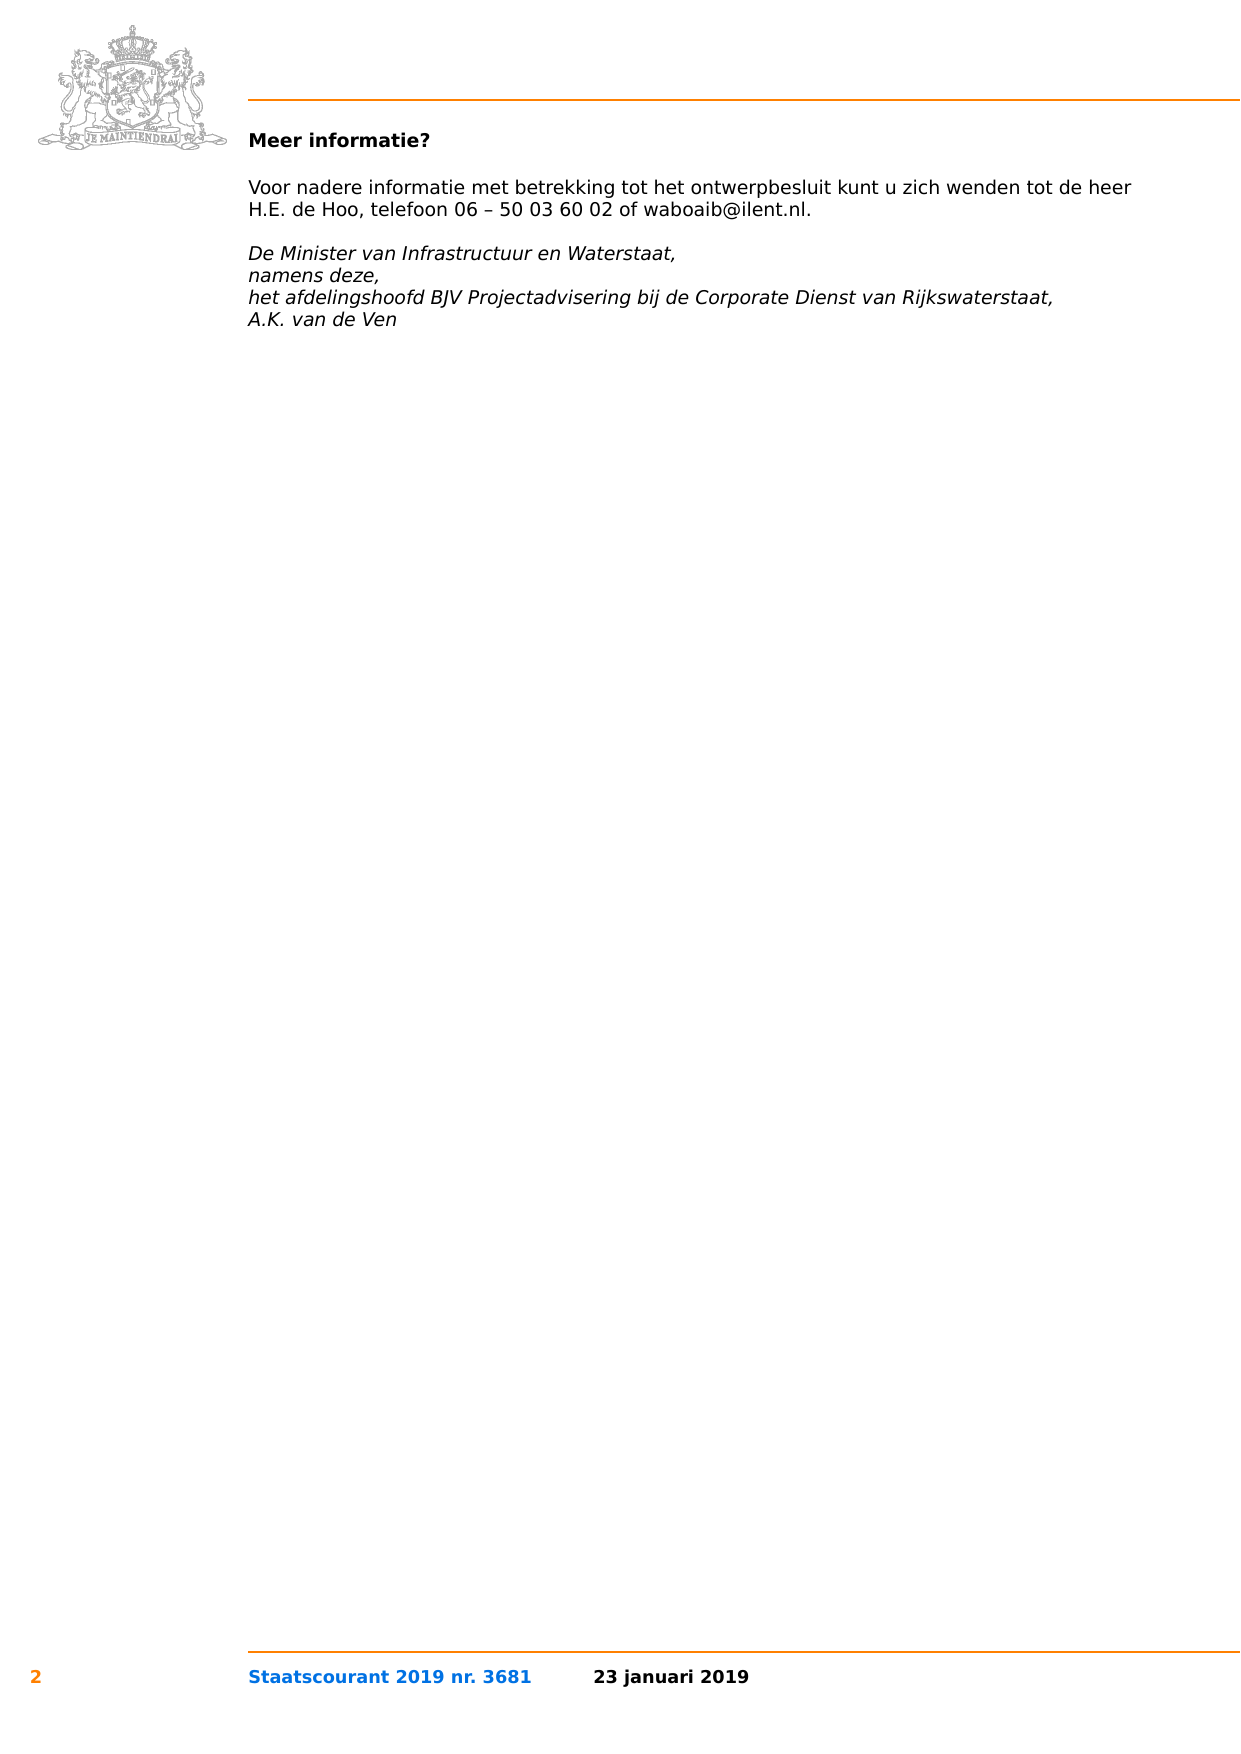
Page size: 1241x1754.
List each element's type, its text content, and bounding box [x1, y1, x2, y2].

text De Minister van Infrastructuur en Waterstaat, namens deze, het afdelingshoofd BJV Projectadvisering bij de Corporate Dienst van Rijkswaterstaat, A.K. van de Ven [248, 243, 1163, 331]
picture [38, 25, 227, 150]
subtitle Meer informatie? [248, 130, 1163, 152]
text Voor nadere informatie met betrekking tot het ontwerpbesluit kunt u zich wenden tot de heer H.E. de Hoo, telefoon 06 – 50 03 60 02 of waboaib@ilent.nl. [248, 177, 1163, 221]
